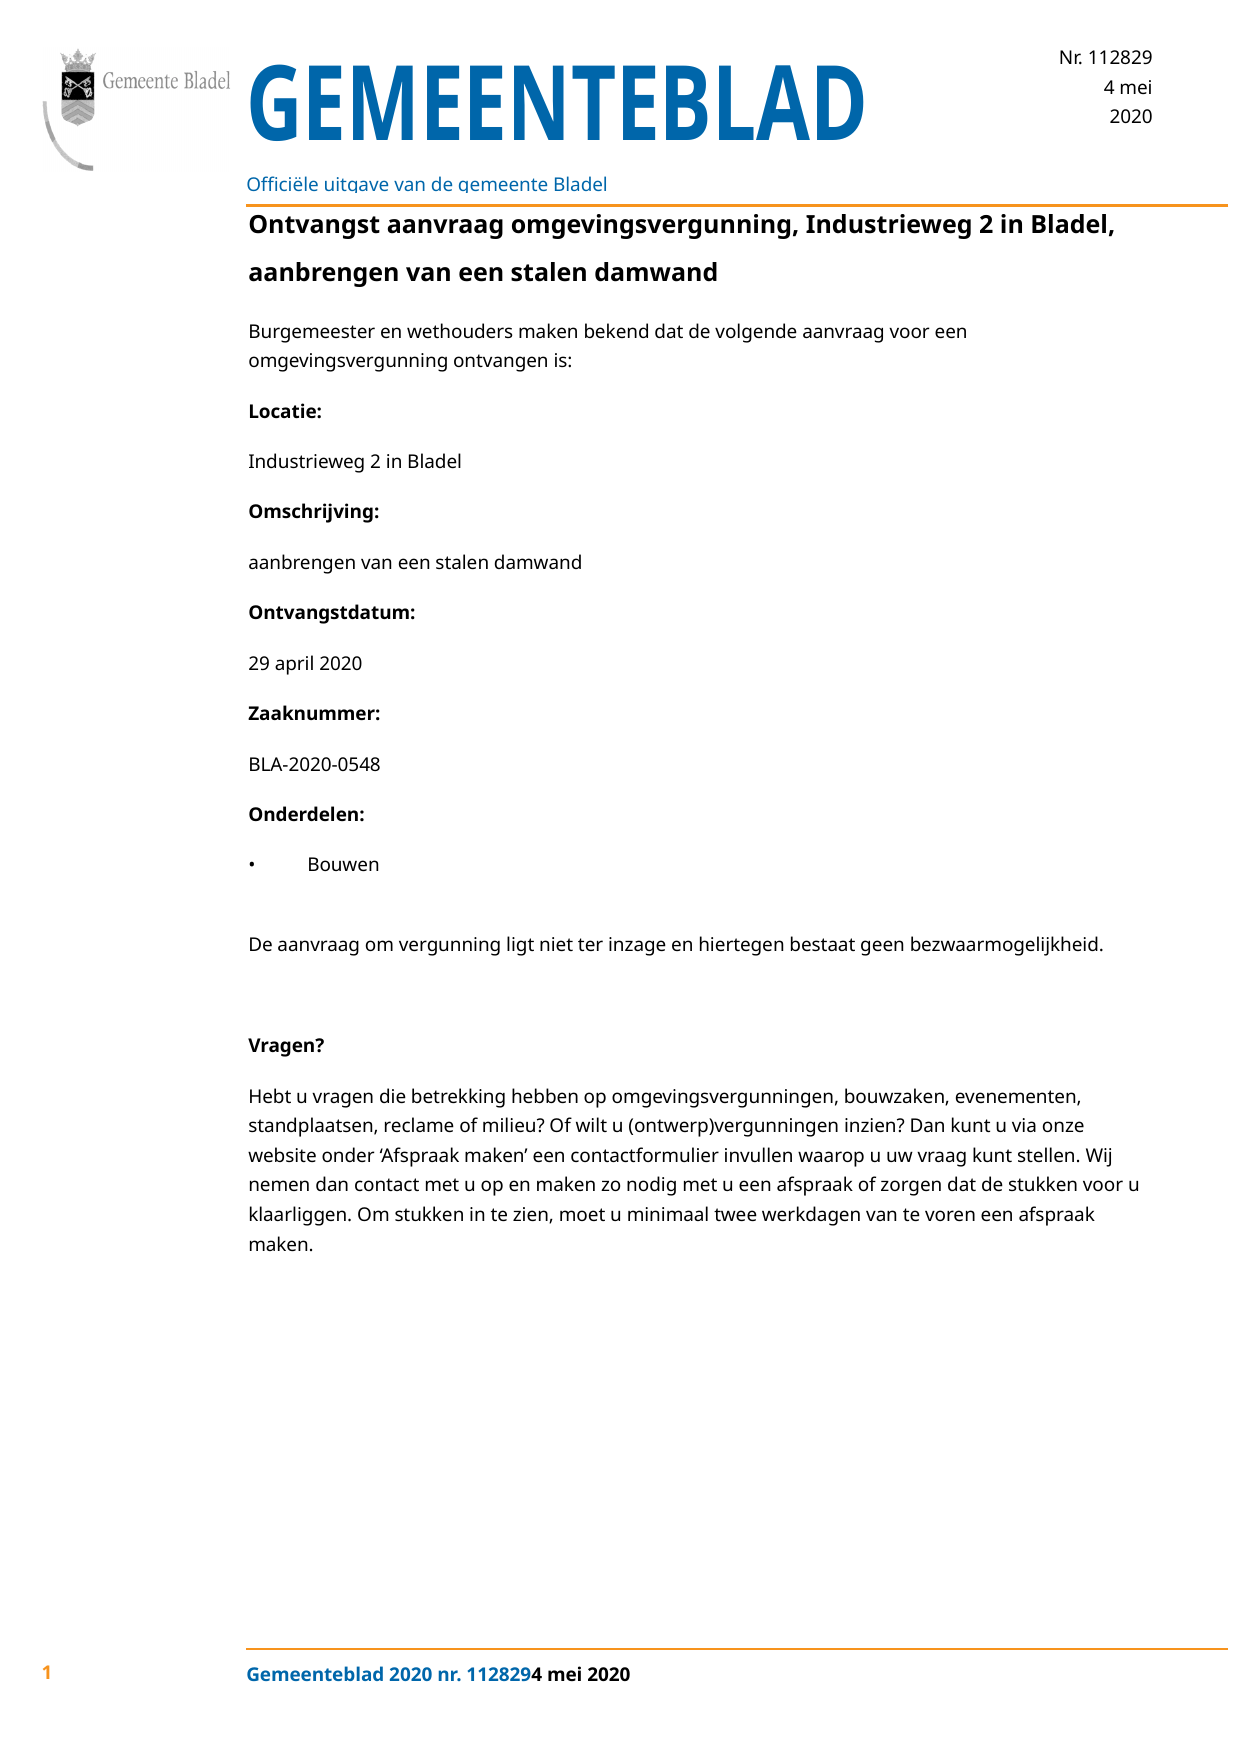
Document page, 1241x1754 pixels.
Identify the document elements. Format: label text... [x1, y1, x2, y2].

text De aanvraag om vergunning ligt niet ter inzage en hiertegen bestaat geen bezwaarmogelijkheid. [248, 932, 1152, 957]
text Burgemeester en wethouders maken bekend dat de volgende aanvraag voor een omgevingsvergunning ontvangen is: [248, 318, 1152, 373]
text Hebt u vragen die betrekking hebben op omgevingsvergunningen, bouwzaken, evenementen, standplaatsen, reclame of milieu? Of wilt u (ontwerp)vergunningen inzien? Dan kunt u via onze website onder ‘Afspraak maken’ een contactformulier invullen waarop u uw vraag kunt stellen. Wij nemen dan contact met u op en maken zo nodig met u een afspraak of zorgen dat de stukken voor u klaarliggen. Om stukken in te zien, moet u minimaal twee werkdagen van te voren een afspraak maken. [248, 1083, 1152, 1257]
text Vragen? [248, 1032, 1152, 1058]
text aanbrengen van een stalen damwand [248, 549, 1152, 575]
list Bouwen [248, 852, 1152, 877]
text Onderdelen: [248, 801, 1152, 827]
text 29 april 2020 [248, 650, 1152, 676]
text Ontvangst aanvraag omgevingsvergunning, Industrieweg 2 in Bladel, aanbrengen van een stalen damwand [248, 207, 1152, 288]
picture [41, 47, 231, 172]
text Locatie: [248, 398, 1152, 424]
text Ontvangstdatum: [248, 599, 1152, 625]
text BLA-2020-0548 [248, 751, 1152, 777]
text Zaaknummer: [248, 700, 1152, 726]
text Industrieweg 2 in Bladel [248, 448, 1152, 474]
text Omschrijving: [248, 499, 1152, 524]
